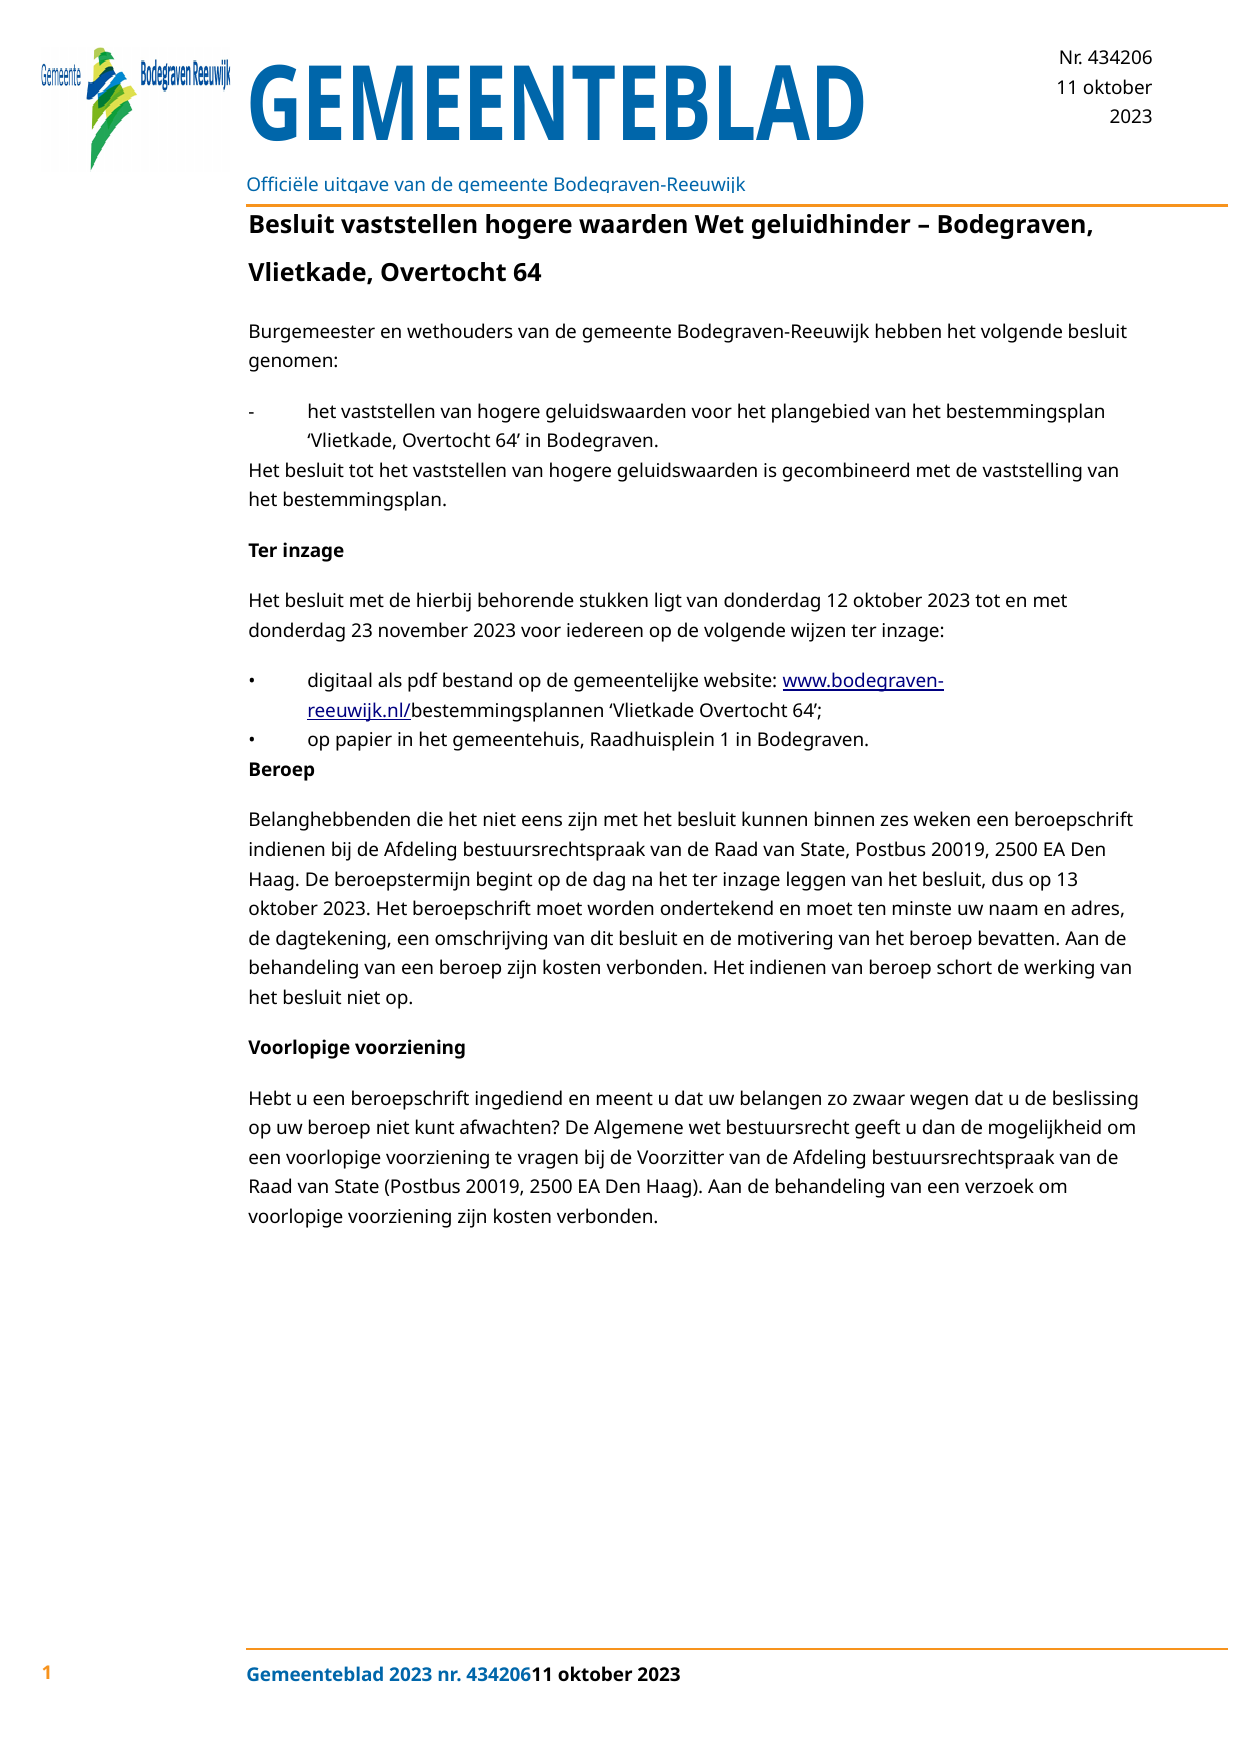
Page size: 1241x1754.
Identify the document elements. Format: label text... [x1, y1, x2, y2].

text Besluit vaststellen hogere waarden Wet geluidhinder – Bodegraven, Vlietkade, Overtocht 64 [248, 207, 1152, 288]
text Het besluit met de hierbij behorende stukken ligt van donderdag 12 oktober 2023 tot en met donderdag 23 november 2023 voor iedereen op de volgende wijzen ter inzage: [248, 587, 1152, 643]
text Het besluit tot het vaststellen van hogere geluidswaarden is gecombineerd met de vaststelling van het bestemmingsplan. [248, 457, 1152, 512]
text Hebt u een beroepschrift ingediend en meent u dat uw belangen zo zwaar wegen dat u de beslissing op uw beroep niet kunt afwachten? De Algemene wet bestuursrecht geeft u dan de mogelijkheid om een voorlopige voorziening te vragen bij de Voorzitter van de Afdeling bestuursrechtspraak van de Raad van State (Postbus 20019, 2500 EA Den Haag). Aan de behandeling van een verzoek om voorlopige voorziening zijn kosten verbonden. [248, 1085, 1152, 1229]
list digitaal als pdf bestand op de gemeentelijke website: www.bodegraven-reeuwijk.nl/bestemmingsplannen ‘Vlietkade Overtocht 64’; [248, 667, 1152, 723]
text Ter inzage [248, 537, 1152, 563]
text Voorlopige voorziening [248, 1034, 1152, 1060]
text Burgemeester en wethouders van de gemeente Bodegraven-Reeuwijk hebben het volgende besluit genomen: [248, 318, 1152, 373]
text Belanghebbenden die het niet eens zijn met het besluit kunnen binnen zes weken een beroepschrift indienen bij de Afdeling bestuursrechtspraak van de Raad van State, Postbus 20019, 2500 EA Den Haag. De beroepstermijn begint op de dag na het ter inzage leggen van het besluit, dus op 13 oktober 2023. Het beroepschrift moet worden ondertekend en moet ten minste uw naam en adres, de dagtekening, een omschrijving van dit besluit en de motivering van het beroep bevatten. Aan de behandeling van een beroep zijn kosten verbonden. Het indienen van beroep schort de werking van het besluit niet op. [248, 807, 1152, 1010]
list het vaststellen van hogere geluidswaarden voor het plangebied van het bestemmingsplan ‘Vlietkade, Overtocht 64’ in Bodegraven. [248, 398, 1152, 453]
list op papier in het gemeentehuis, Raadhuisplein 1 in Bodegraven. [248, 727, 1152, 752]
text Beroep [248, 756, 1152, 782]
picture [41, 47, 231, 172]
